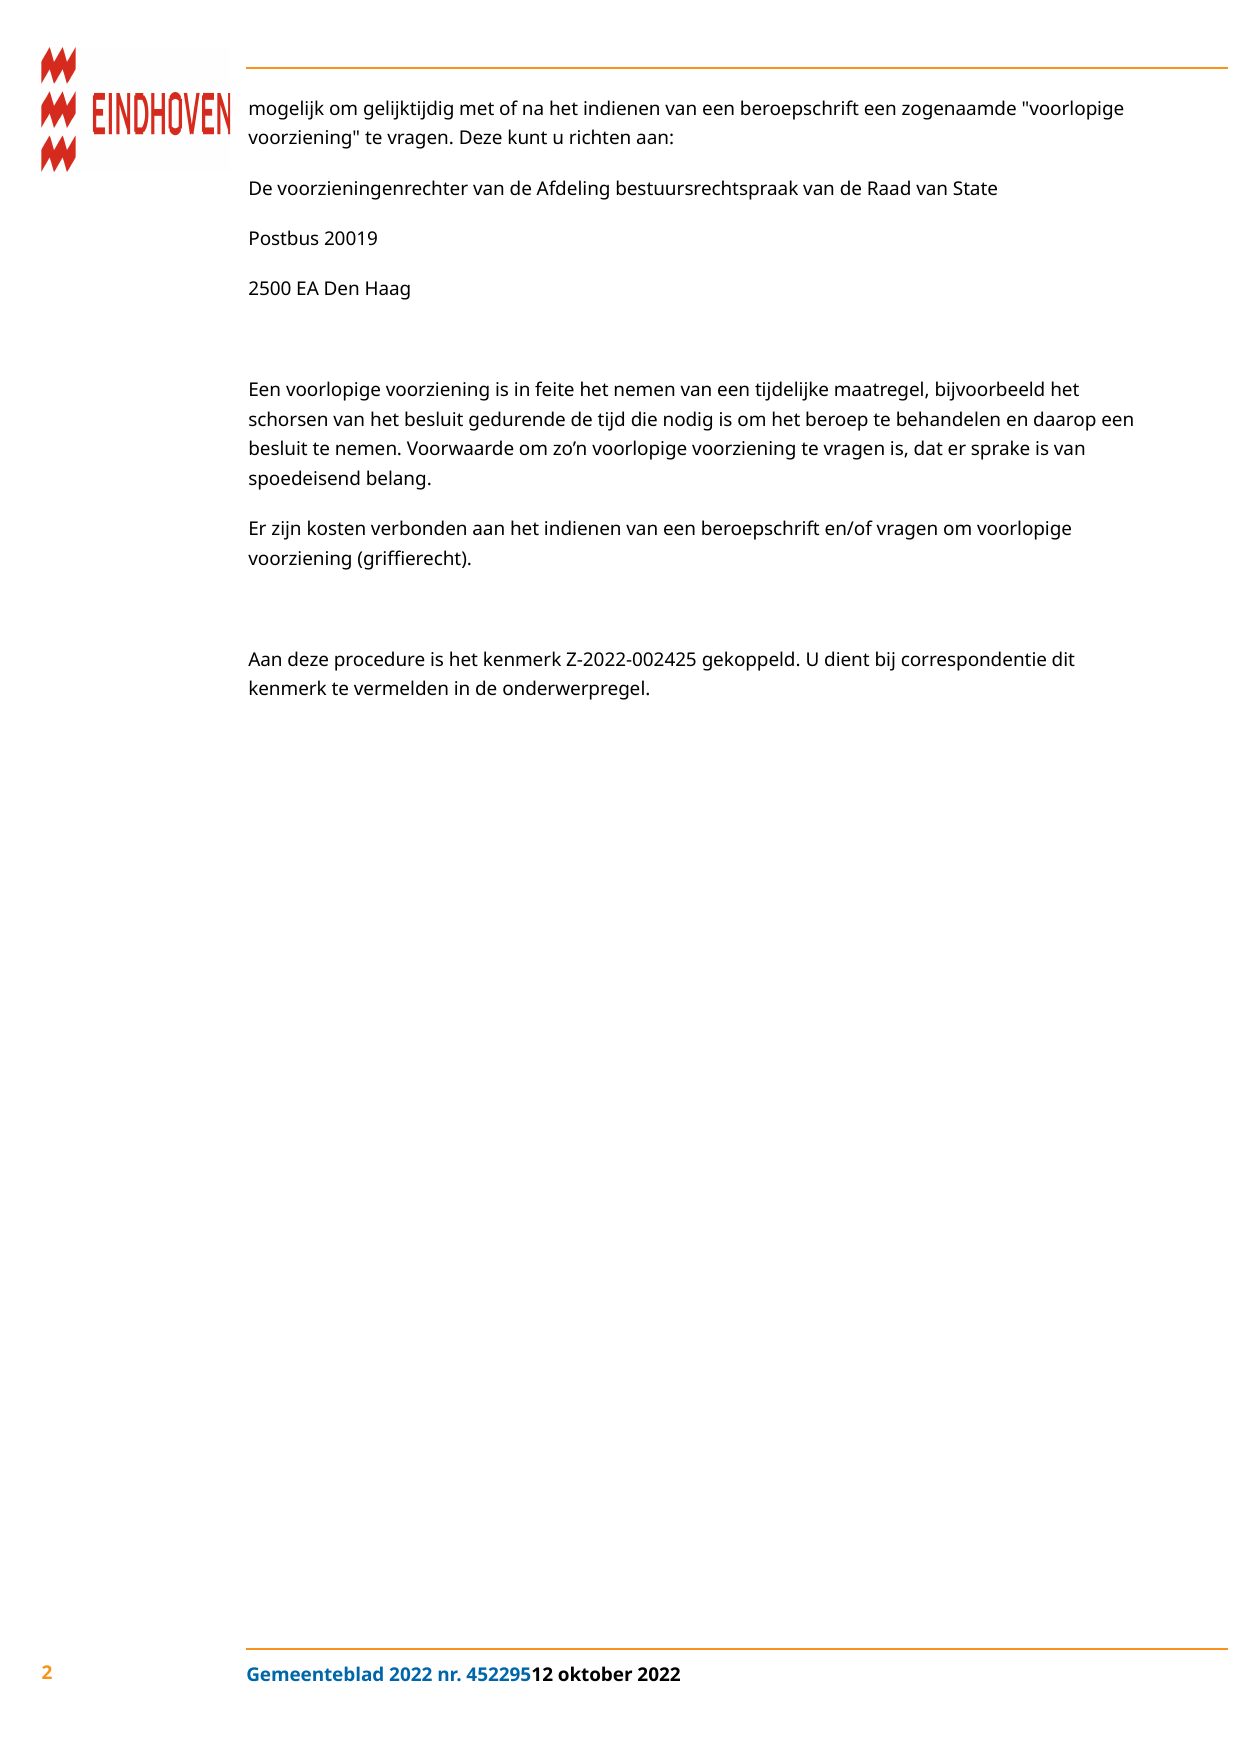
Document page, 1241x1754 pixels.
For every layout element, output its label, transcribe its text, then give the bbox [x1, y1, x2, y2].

picture [41, 47, 231, 172]
text 2500 EA Den Haag [248, 276, 1152, 301]
text mogelijk om gelijktijdig met of na het indienen van een beroepschrift een zogenaamde "voorlopige voorziening" te vragen. Deze kunt u richten aan: [248, 95, 1152, 150]
text Een voorlopige voorziening is in feite het nemen van een tijdelijke maatregel, bijvoorbeeld het schorsen van het besluit gedurende de tijd die nodig is om het beroep te behandelen en daarop een besluit te nemen. Voorwaarde om zo’n voorlopige voorziening te vragen is, dat er sprake is van spoedeisend belang. [248, 376, 1152, 491]
text Er zijn kosten verbonden aan het indienen van een beroepschrift en/of vragen om voorlopige voorziening (griffierecht). [248, 516, 1152, 571]
text Aan deze procedure is het kenmerk Z-2022-002425 gekoppeld. U dient bij correspondentie dit kenmerk te vermelden in de onderwerpregel. [248, 646, 1152, 701]
text Postbus 20019 [248, 225, 1152, 251]
text De voorzieningenrechter van de Afdeling bestuursrechtspraak van de Raad van State [248, 175, 1152, 201]
